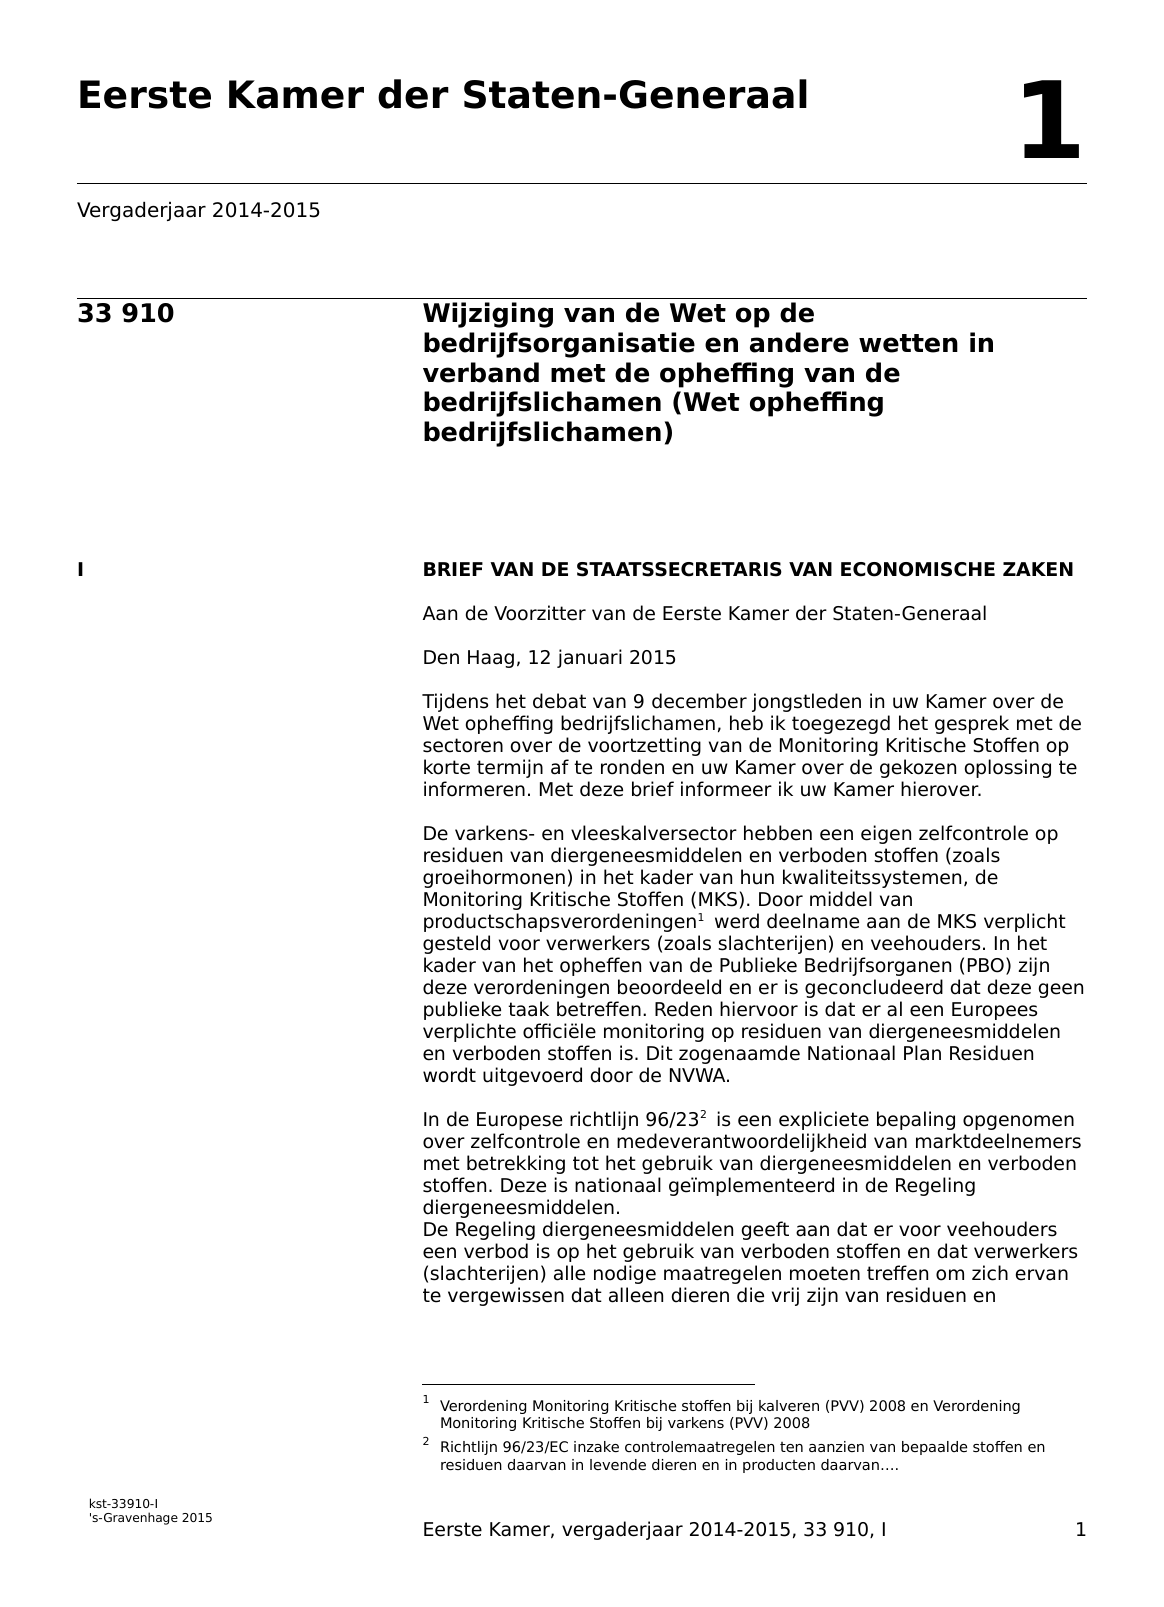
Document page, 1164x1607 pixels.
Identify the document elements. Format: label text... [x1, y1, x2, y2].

table_header 1 [886, 59, 1087, 183]
table_header Eerste Kamer der Staten-Generaal [77, 59, 886, 183]
text Verordening Monitoring Kritische stoffen bij kalveren (PVV) 2008 en Verordening Monitoring Kritische Stoffen bij varkens (PVV) 2008 [422, 1393, 1087, 1432]
text Den Haag, 12 januari 2015 [422, 647, 1087, 669]
text Richtlijn 96/23/EC inzake controlemaatregelen ten aanzien van bepaalde stoffen en residuen daarvan in levende dieren en in producten daarvan…. [422, 1435, 1087, 1474]
table_cell Vergaderjaar 2014-2015 [77, 184, 1087, 298]
text De Regeling diergeneesmiddelen geeft aan dat er voor veehouders een verbod is op het gebruik van verboden stoffen en dat verwerkers (slachterijen) alle nodige maatregelen moeten treffen om zich ervan te vergewissen dat alleen dieren die vrij zijn van residuen en [422, 1219, 1087, 1307]
text kst-33910-I [88, 1497, 323, 1511]
text De varkens- en vleeskalversector hebben een eigen zelfcontrole op residuen van diergeneesmiddelen en verboden stoffen (zoals groeihormonen) in het kader van hun kwaliteitssystemen, de Monitoring Kritische Stoffen (MKS). Door middel van productschapsverordeningen werd deelname aan de MKS verplicht gesteld voor verwerkers (zoals slachterijen) en veehouders. In het kader van het opheffen van de Publieke Bedrijfsorganen (PBO) zijn deze verordeningen beoordeeld en er is geconcludeerd dat deze geen publieke taak betreffen. Reden hiervoor is dat er al een Europees verplichte officiële monitoring op residuen van diergeneesmiddelen en verboden stoffen is. Dit zogenaamde Nationaal Plan Residuen wordt uitgevoerd door de NVWA. [422, 823, 1087, 1087]
text 's-Gravenhage 2015 [88, 1511, 323, 1525]
text Aan de Voorzitter van de Eerste Kamer der Staten-Generaal [422, 603, 1087, 624]
subtitle I BRIEF VAN DE STAATSSECRETARIS VAN ECONOMISCHE ZAKEN [77, 558, 1087, 580]
text In de Europese richtlijn 96/23 is een expliciete bepaling opgenomen over zelfcontrole en medeverantwoordelijkheid van marktdeelnemers met betrekking tot het gebruik van diergeneesmiddelen en verboden stoffen. Deze is nationaal geïmplementeerd in de Regeling diergeneesmiddelen. [422, 1109, 1087, 1219]
text Tijdens het debat van 9 december jongstleden in uw Kamer over de Wet opheffing bedrijfslichamen, heb ik toegezegd het gesprek met de sectoren over de voortzetting van de Monitoring Kritische Stoffen op korte termijn af te ronden en uw Kamer over de gekozen oplossing te informeren. Met deze brief informeer ik uw Kamer hierover. [422, 691, 1087, 801]
subtitle 33 910 Wijziging van de Wet op de bedrijfsorganisatie en andere wetten in verband met de opheffing van de bedrijfslichamen (Wet opheffing bedrijfslichamen) [77, 299, 1087, 447]
